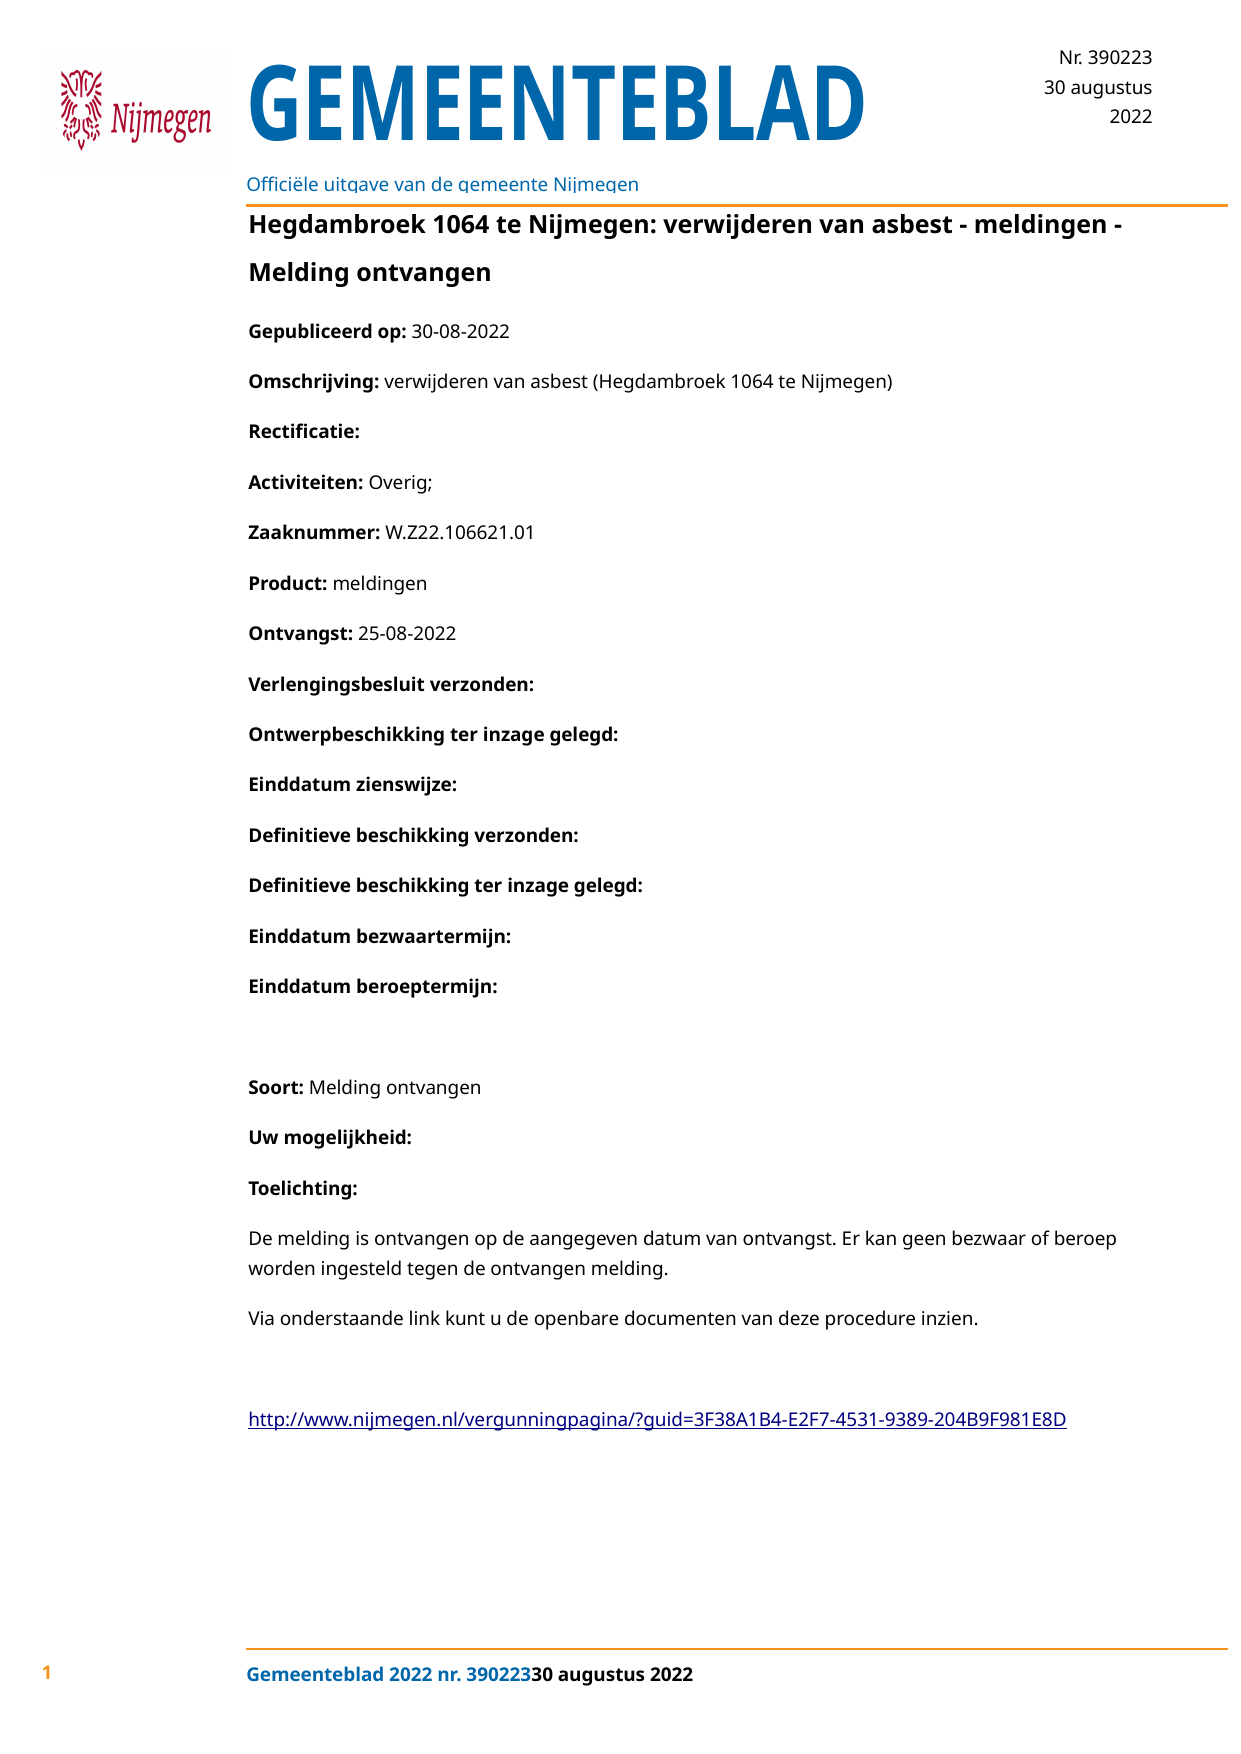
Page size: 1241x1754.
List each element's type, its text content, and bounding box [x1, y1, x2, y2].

text Definitieve beschikking ter inzage gelegd: [248, 872, 1152, 898]
picture [41, 47, 231, 172]
text Via onderstaande link kunt u de openbare documenten van deze procedure inzien. [248, 1305, 1152, 1331]
text Rectificatie: [248, 419, 1152, 444]
text Definitieve beschikking verzonden: [248, 822, 1152, 848]
text Soort: Melding ontvangen [248, 1074, 1152, 1100]
text Hegdambroek 1064 te Nijmegen: verwijderen van asbest - meldingen - Melding ontvangen [248, 207, 1152, 288]
text Verlengingsbesluit verzonden: [248, 671, 1152, 697]
text Toelichting: [248, 1175, 1152, 1201]
text Omschrijving: verwijderen van asbest (Hegdambroek 1064 te Nijmegen) [248, 368, 1152, 394]
text Einddatum bezwaartermijn: [248, 923, 1152, 949]
text Ontwerpbeschikking ter inzage gelegd: [248, 721, 1152, 747]
text Product: meldingen [248, 570, 1152, 596]
text Activiteiten: Overig; [248, 469, 1152, 495]
text http://www.nijmegen.nl/vergunningpagina/?guid=3F38A1B4-E2F7-4531-9389-204B9F981E8D [248, 1406, 1152, 1432]
text De melding is ontvangen op de aangegeven datum van ontvangst. Er kan geen bezwaar of beroep worden ingesteld tegen de ontvangen melding. [248, 1225, 1152, 1281]
text Ontvangst: 25-08-2022 [248, 620, 1152, 646]
text Einddatum beroeptermijn: [248, 973, 1152, 999]
text Gepubliceerd op: 30-08-2022 [248, 318, 1152, 344]
text Uw mogelijkheid: [248, 1124, 1152, 1150]
text Zaaknummer: W.Z22.106621.01 [248, 519, 1152, 545]
text Einddatum zienswijze: [248, 772, 1152, 797]
